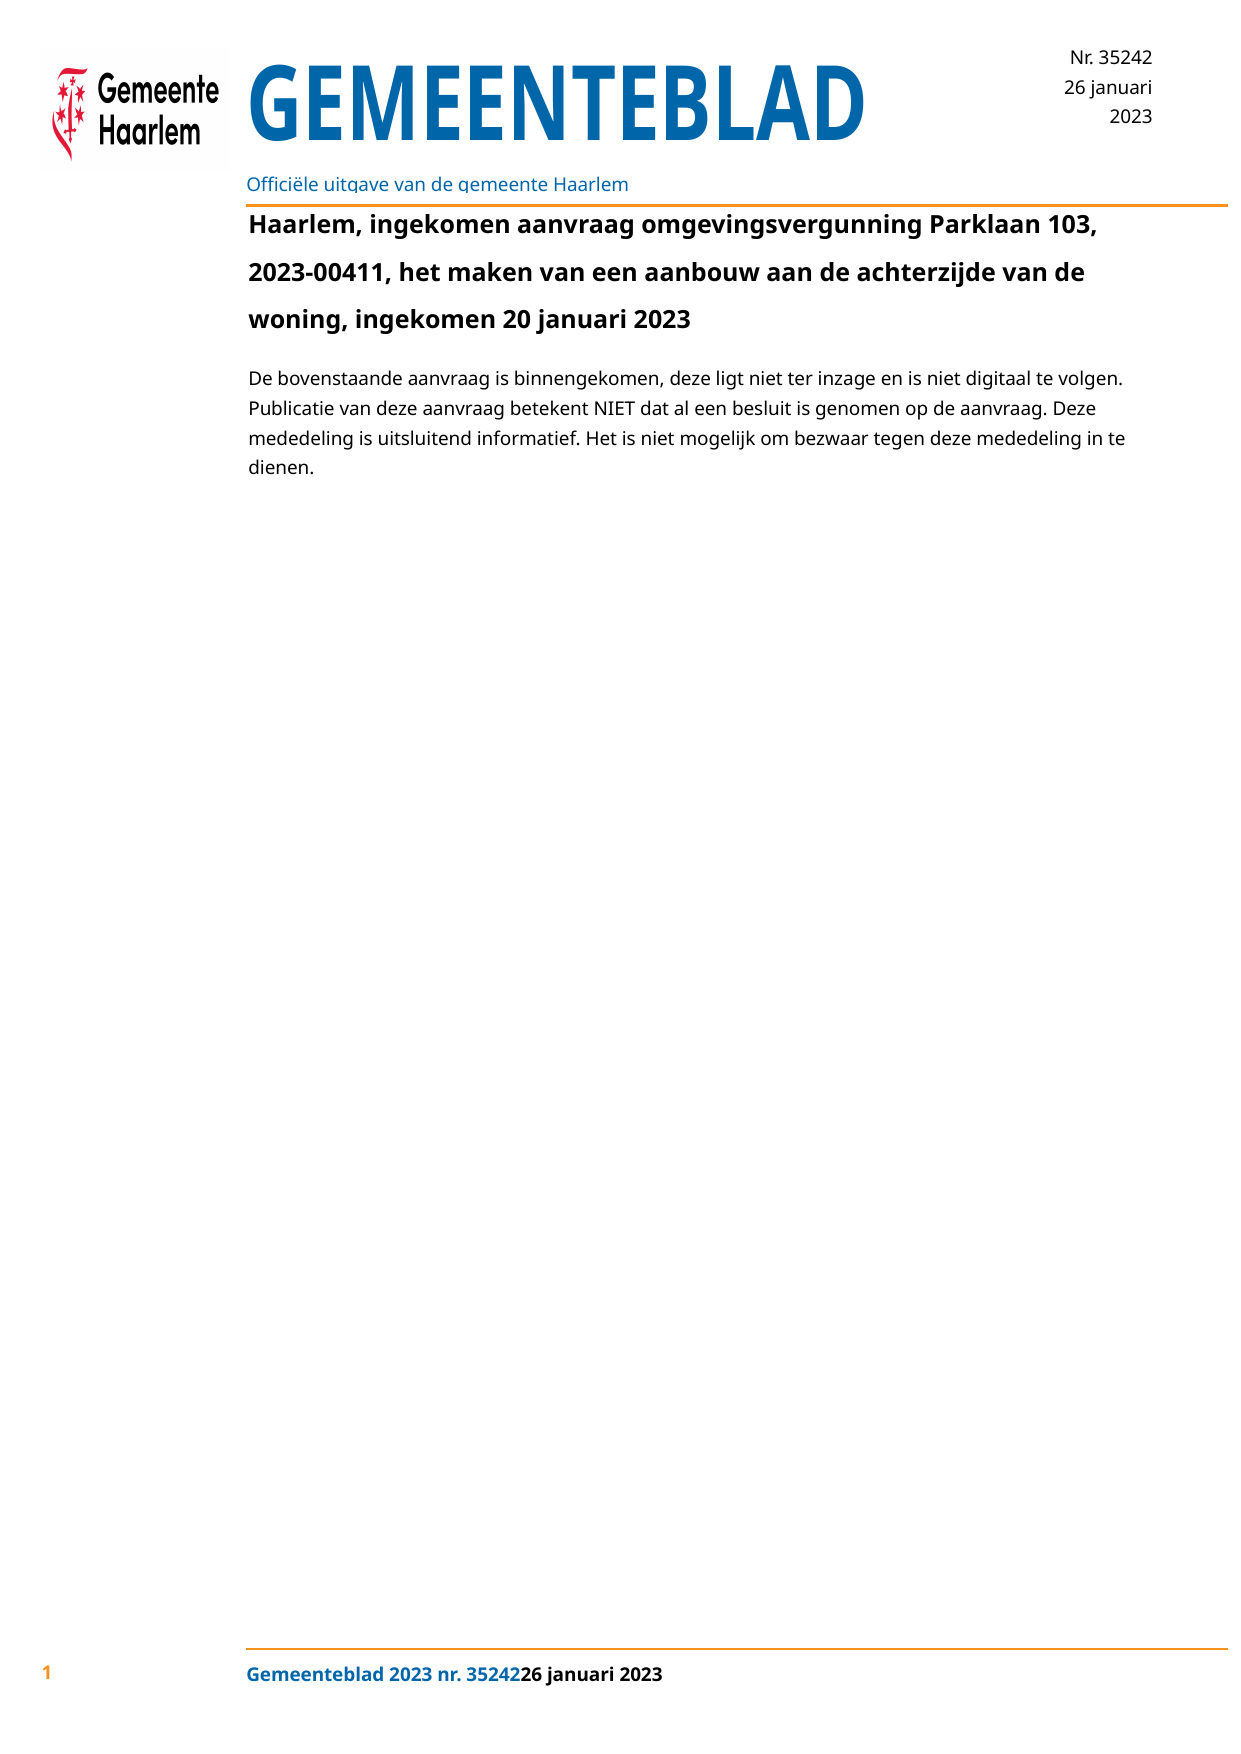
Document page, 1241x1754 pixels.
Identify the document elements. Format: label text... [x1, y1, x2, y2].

picture [41, 47, 231, 172]
text De bovenstaande aanvraag is binnengekomen, deze ligt niet ter inzage en is niet digitaal te volgen. Publicatie van deze aanvraag betekent NIET dat al een besluit is genomen op de aanvraag. Deze mededeling is uitsluitend informatief. Het is niet mogelijk om bezwaar tegen deze mededeling in te dienen. [248, 366, 1152, 480]
text Haarlem, ingekomen aanvraag omgevingsvergunning Parklaan 103, 2023-00411, het maken van een aanbouw aan de achterzijde van de woning, ingekomen 20 januari 2023 [248, 207, 1152, 336]
